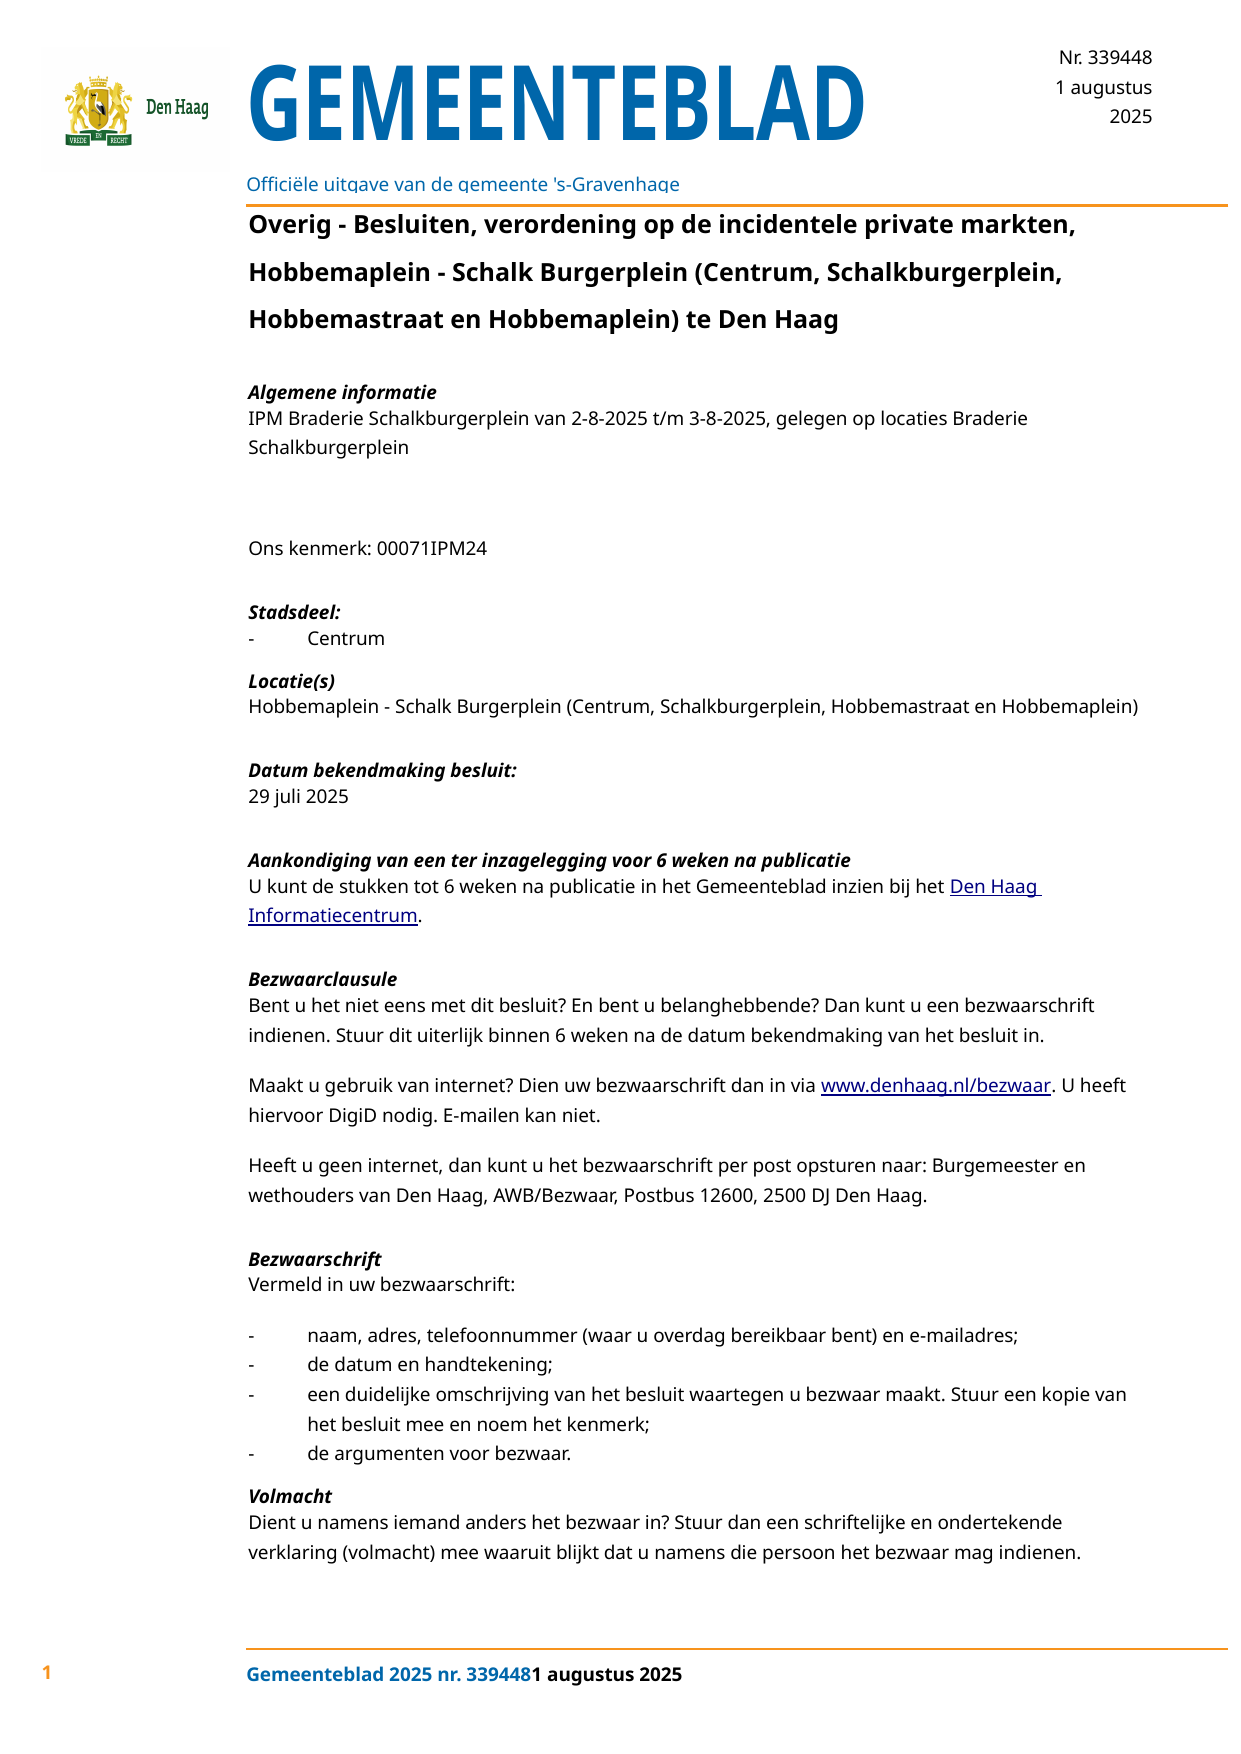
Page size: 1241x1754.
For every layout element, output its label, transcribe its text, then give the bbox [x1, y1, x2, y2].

text 29 juli 2025 [248, 783, 1152, 809]
text U kunt de stukken tot 6 weken na publicatie in het Gemeenteblad inzien bij het Den Haag Informatiecentrum. [248, 873, 1152, 928]
text Ons kenmerk: 00071IPM24 [248, 535, 1152, 561]
text Dient u namens iemand anders het bezwaar in? Stuur dan een schriftelijke en ondertekende verklaring (volmacht) mee waaruit blijkt dat u namens die persoon het bezwaar mag indienen. [248, 1509, 1152, 1564]
text Maakt u gebruik van internet? Dien uw bezwaarschrift dan in via www.denhaag.nl/bezwaar. U heeft hiervoor DigiD nodig. E-mailen kan niet. [248, 1072, 1152, 1128]
list de datum en handtekening; [248, 1352, 1152, 1377]
text Overig - Besluiten, verordening op de incidentele private markten, Hobbemaplein - Schalk Burgerplein (Centrum, Schalkburgerplein, Hobbemastraat en Hobbemaplein) te Den Haag [248, 207, 1152, 336]
list de argumenten voor bezwaar. [248, 1440, 1152, 1466]
text Datum bekendmaking besluit: [248, 758, 1152, 783]
text Bent u het niet eens met dit besluit? En bent u belanghebbende? Dan kunt u een bezwaarschrift indienen. Stuur dit uiterlijk binnen 6 weken na de datum bekendmaking van het besluit in. [248, 992, 1152, 1048]
text Locatie(s) [248, 668, 1152, 694]
list een duidelijke omschrijving van het besluit waartegen u bezwaar maakt. Stuur een kopie van het besluit mee en noem het kenmerk; [248, 1381, 1152, 1437]
text Volmacht [248, 1483, 1152, 1509]
text Bezwaarschrift [248, 1246, 1152, 1272]
text Vermeld in uw bezwaarschrift: [248, 1272, 1152, 1297]
text Algemene informatie [248, 379, 1152, 405]
list Centrum [248, 625, 1152, 651]
text Stadsdeel: [248, 599, 1152, 625]
picture [41, 47, 231, 172]
text Bezwaarclausule [248, 967, 1152, 992]
text Aankondiging van een ter inzagelegging voor 6 weken na publicatie [248, 847, 1152, 873]
text Heeft u geen internet, dan kunt u het bezwaarschrift per post opsturen naar: Burgemeester en wethouders van Den Haag, AWB/Bezwaar, Postbus 12600, 2500 DJ Den Haag. [248, 1152, 1152, 1208]
text Hobbemaplein - Schalk Burgerplein (Centrum, Schalkburgerplein, Hobbemastraat en Hobbemaplein) [248, 694, 1152, 719]
text IPM Braderie Schalkburgerplein van 2-8-2025 t/m 3-8-2025, gelegen op locaties Braderie Schalkburgerplein [248, 405, 1152, 460]
list naam, adres, telefoonnummer (waar u overdag bereikbaar bent) en e-mailadres; [248, 1322, 1152, 1348]
